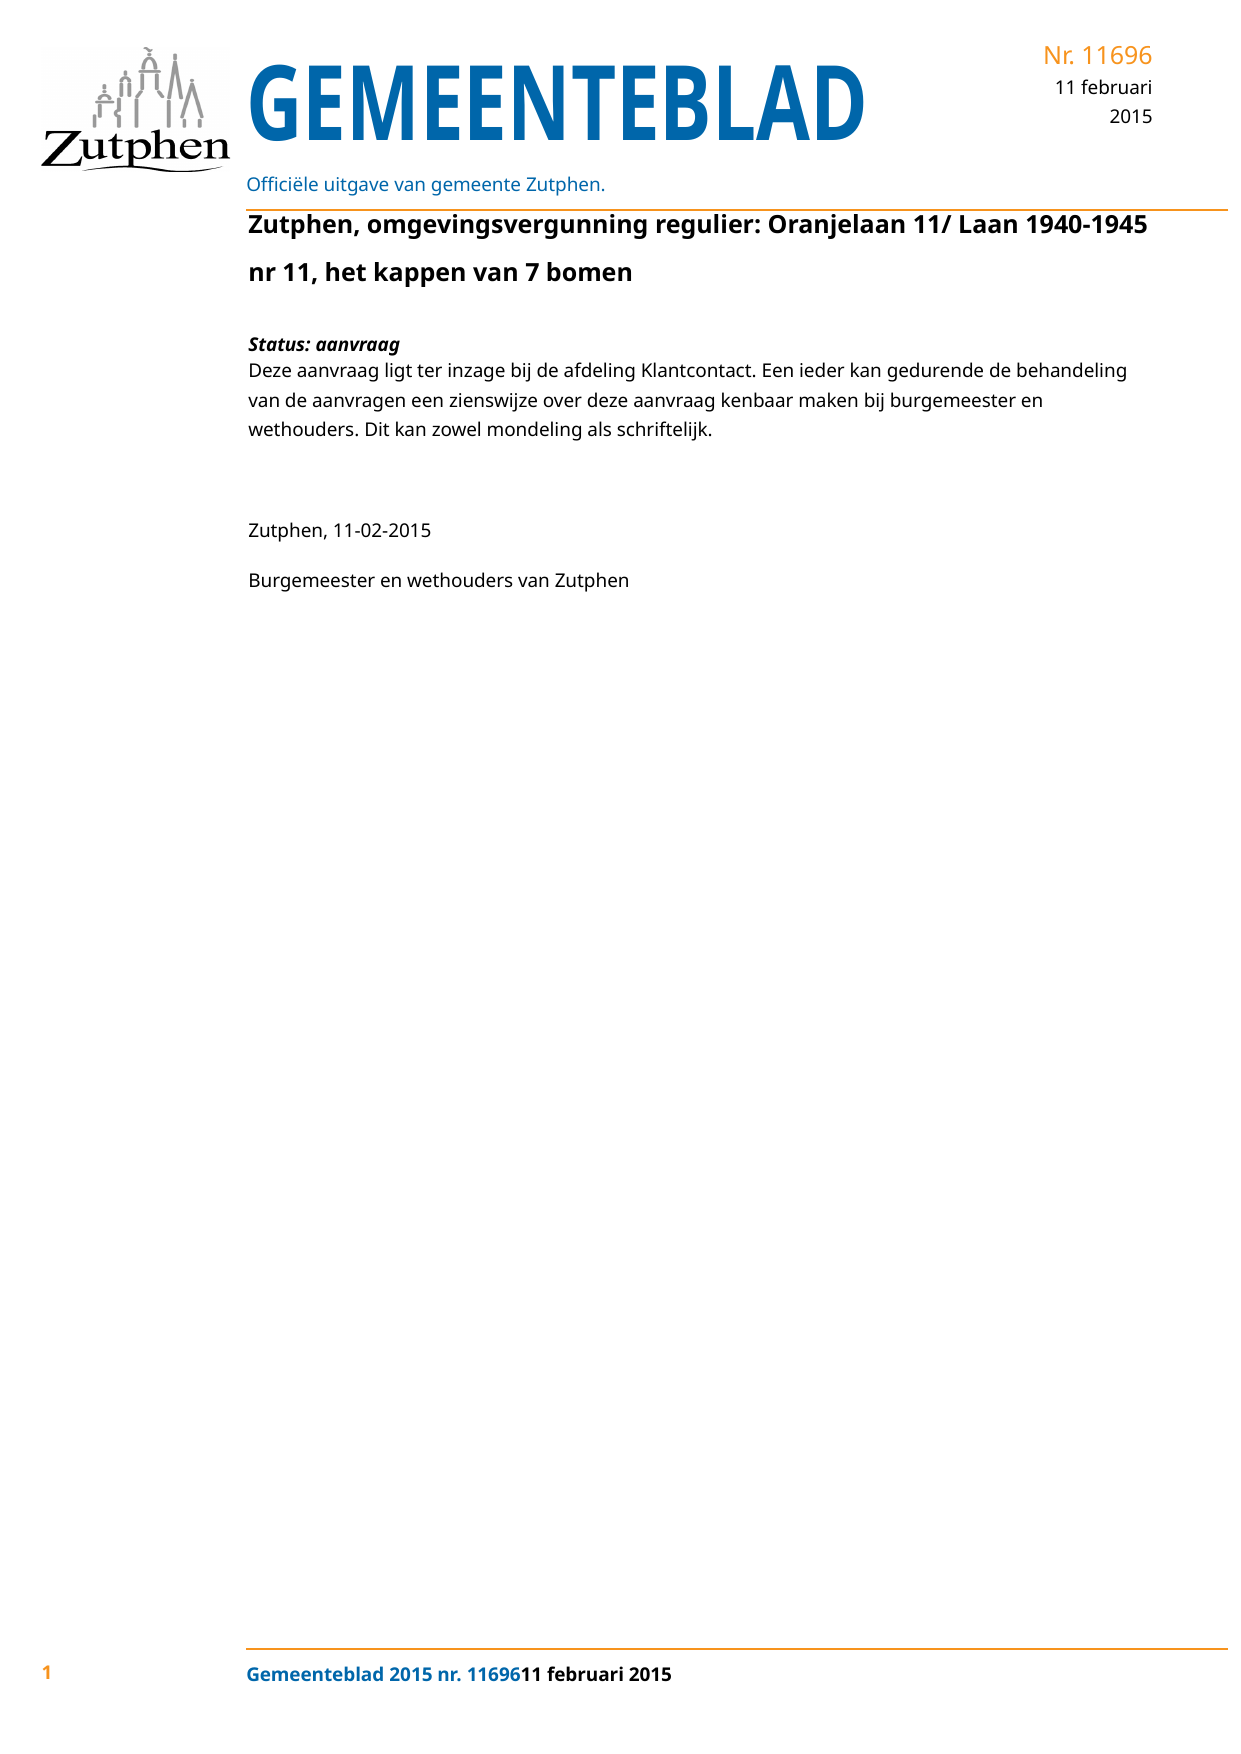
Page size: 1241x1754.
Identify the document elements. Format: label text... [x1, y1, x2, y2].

text Status: aanvraag [248, 331, 1152, 357]
text Zutphen, 11-02-2015 [248, 517, 1152, 543]
text Deze aanvraag ligt ter inzage bij de afdeling Klantcontact. Een ieder kan gedurende de behandeling van de aanvragen een zienswijze over deze aanvraag kenbaar maken bij burgemeester en wethouders. Dit kan zowel mondeling als schriftelijk. [248, 357, 1152, 442]
text Zutphen, omgevingsvergunning regulier: Oranjelaan 11/ Laan 1940-1945 nr 11, het kappen van 7 bomen [248, 211, 1152, 288]
text Burgemeester en wethouders van Zutphen [248, 568, 1152, 593]
picture [41, 47, 231, 172]
